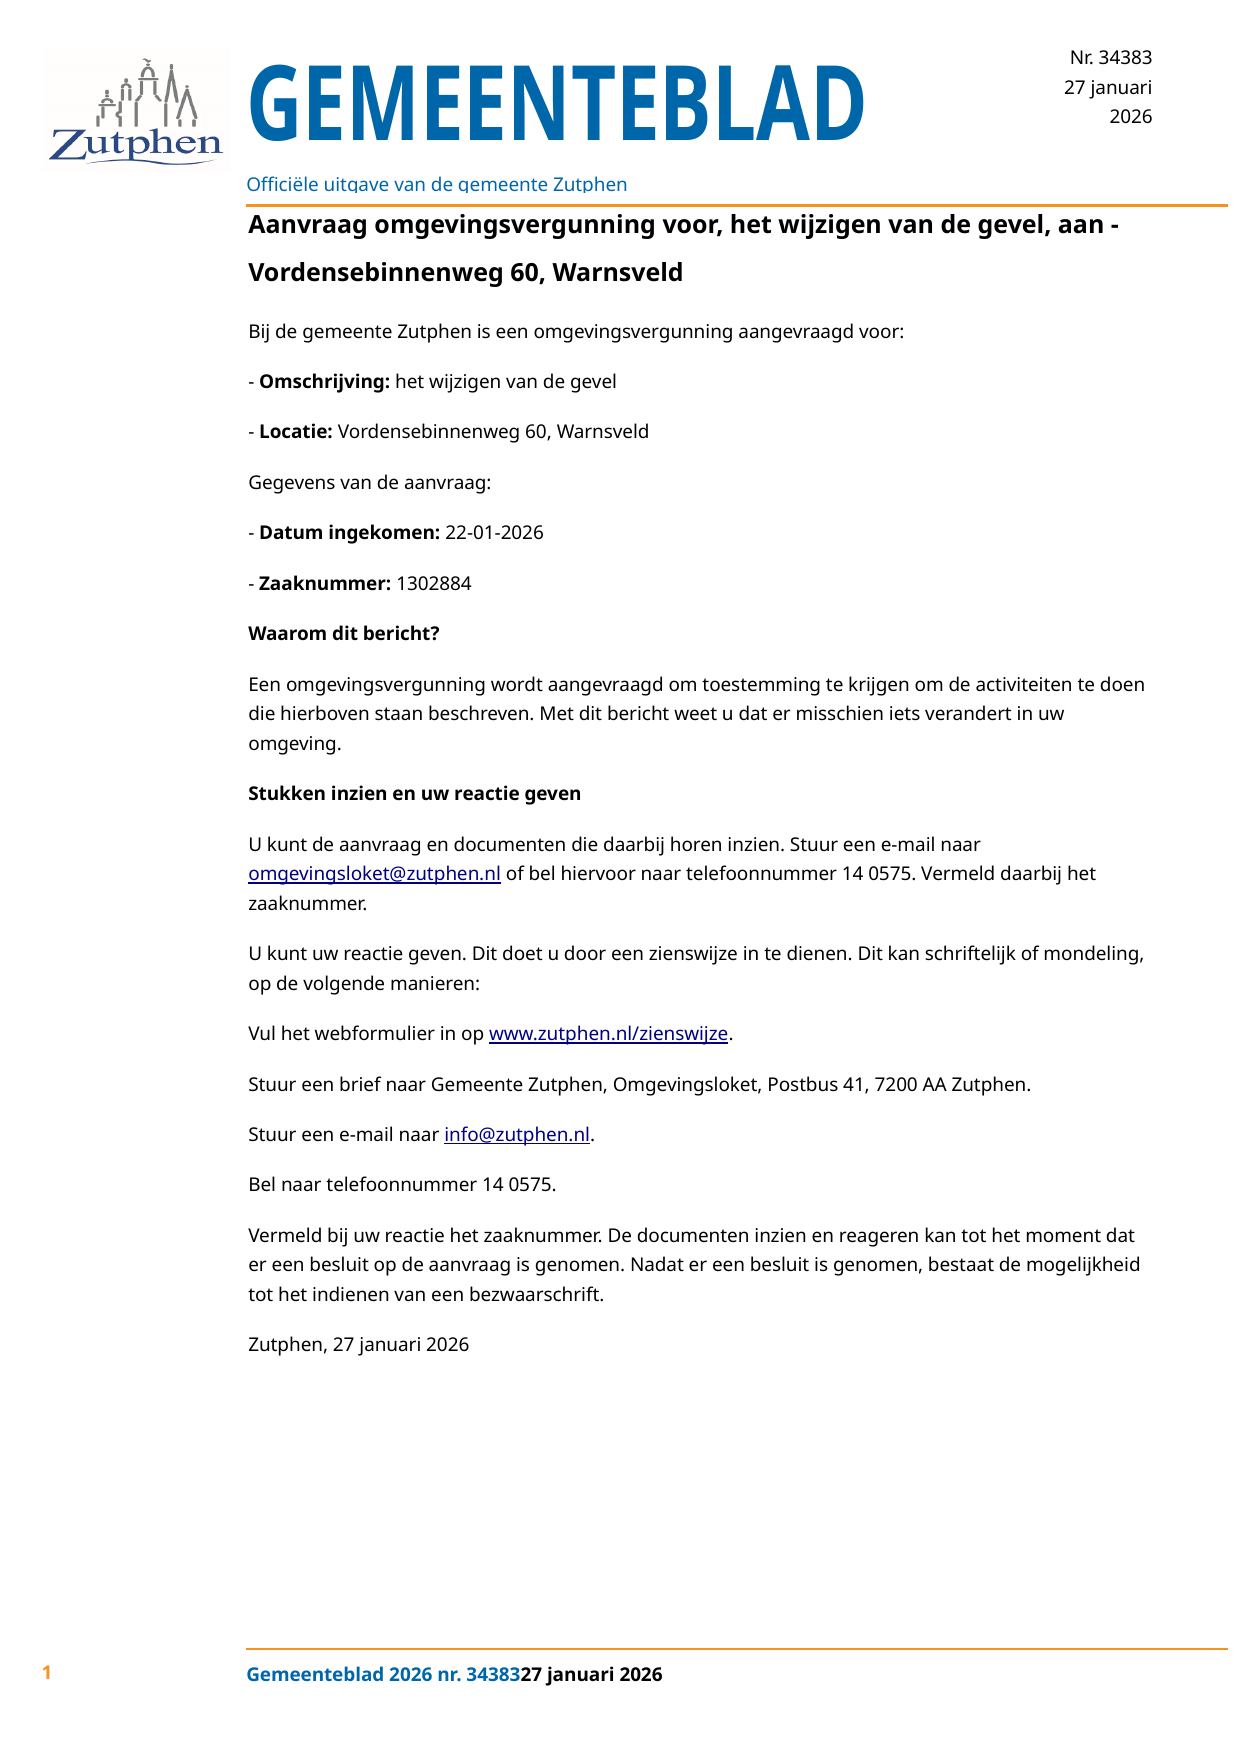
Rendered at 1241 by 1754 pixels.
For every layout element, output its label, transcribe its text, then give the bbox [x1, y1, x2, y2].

text Stukken inzien en uw reactie geven [248, 780, 1152, 806]
picture [41, 47, 231, 172]
text Waarom dit bericht? [248, 620, 1152, 646]
text - Omschrijving: het wijzigen van de gevel [248, 368, 1152, 394]
text - Zaaknummer: 1302884 [248, 570, 1152, 596]
text Vul het webformulier in op www.zutphen.nl/zienswijze. [248, 1020, 1152, 1046]
text Een omgevingsvergunning wordt aangevraagd om toestemming te krijgen om de activiteiten te doen die hierboven staan beschreven. Met dit bericht weet u dat er misschien iets verandert in uw omgeving. [248, 671, 1152, 756]
text Vermeld bij uw reactie het zaaknummer. De documenten inzien en reageren kan tot het moment dat er een besluit op de aanvraag is genomen. Nadat er een besluit is genomen, bestaat de mogelijkheid tot het indienen van een bezwaarschrift. [248, 1222, 1152, 1307]
text Bij de gemeente Zutphen is een omgevingsvergunning aangevraagd voor: [248, 318, 1152, 344]
text Aanvraag omgevingsvergunning voor, het wijzigen van de gevel, aan -Vordensebinnenweg 60, Warnsveld [248, 207, 1152, 288]
text Gegevens van de aanvraag: [248, 469, 1152, 495]
text U kunt de aanvraag en documenten die daarbij horen inzien. Stuur een e-mail naar omgevingsloket@zutphen.nl of bel hiervoor naar telefoonnummer 14 0575. Vermeld daarbij het zaaknummer. [248, 831, 1152, 916]
text Zutphen, 27 januari 2026 [248, 1332, 1152, 1357]
text Stuur een e-mail naar info@zutphen.nl. [248, 1121, 1152, 1147]
text U kunt uw reactie geven. Dit doet u door een zienswijze in te dienen. Dit kan schriftelijk of mondeling, op de volgende manieren: [248, 940, 1152, 996]
text Bel naar telefoonnummer 14 0575. [248, 1172, 1152, 1197]
text - Locatie: Vordensebinnenweg 60, Warnsveld [248, 419, 1152, 444]
text - Datum ingekomen: 22-01-2026 [248, 519, 1152, 545]
text Stuur een brief naar Gemeente Zutphen, Omgevingsloket, Postbus 41, 7200 AA Zutphen. [248, 1071, 1152, 1097]
